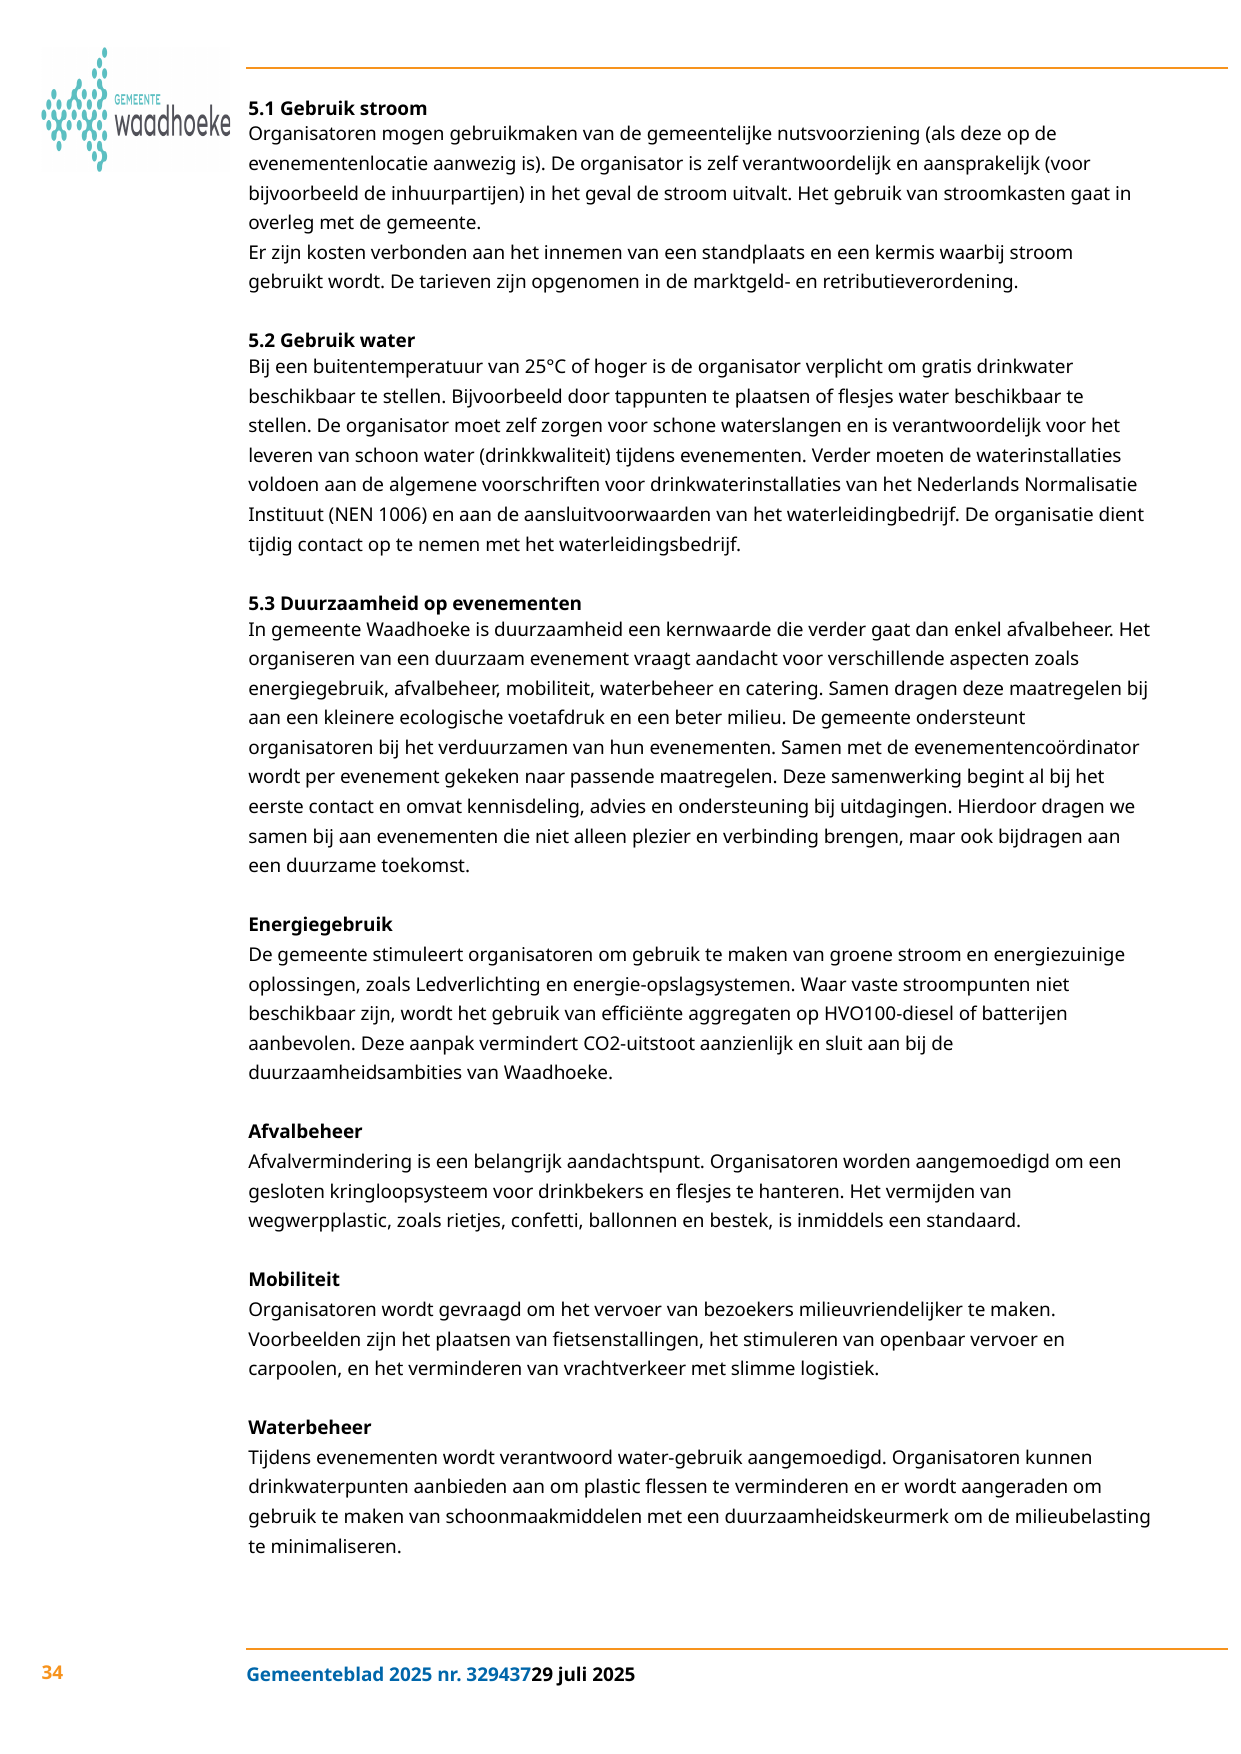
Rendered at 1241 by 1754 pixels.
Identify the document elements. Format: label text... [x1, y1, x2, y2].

picture [41, 47, 231, 172]
text Organisatoren mogen gebruikmaken van de gemeentelijke nutsvoorziening (als deze op de evenementenlocatie aanwezig is). De organisator is zelf verantwoordelijk en aansprakelijk (voor bijvoorbeeld de inhuurpartijen) in het geval de stroom uitvalt. Het gebruik van stroomkasten gaat in overleg met de gemeente. [248, 121, 1152, 235]
text Afvalvermindering is een belangrijk aandachtspunt. Organisatoren worden aangemoedigd om een gesloten kringloopsysteem voor drinkbekers en flesjes te hanteren. Het vermijden van wegwerpplastic, zoals rietjes, confetti, ballonnen en bestek, is inmiddels een standaard. [248, 1148, 1152, 1233]
text Organisatoren wordt gevraagd om het vervoer van bezoekers milieuvriendelijker te maken. Voorbeelden zijn het plaatsen van fietsenstallingen, het stimuleren van openbaar vervoer en carpoolen, en het verminderen van vrachtverkeer met slimme logistiek. [248, 1296, 1152, 1381]
text 5.3 Duurzaamheid op evenementen [248, 590, 1152, 616]
text Energiegebruik [248, 912, 1152, 937]
text 5.1 Gebruik stroom [248, 95, 1152, 121]
text Bij een buitentemperatuur van 25°C of hoger is de organisator verplicht om gratis drinkwater beschikbaar te stellen. Bijvoorbeeld door tappunten te plaatsen of flesjes water beschikbaar te stellen. De organisator moet zelf zorgen voor schone waterslangen en is verantwoordelijk voor het leveren van schoon water (drinkkwaliteit) tijdens evenementen. Verder moeten de waterinstallaties voldoen aan de algemene voorschriften voor drinkwaterinstallaties van het Nederlands Normalisatie Instituut (NEN 1006) en aan de aansluitvoorwaarden van het waterleidingbedrijf. De organisatie dient tijdig contact op te nemen met het waterleidingsbedrijf. [248, 353, 1152, 557]
text In gemeente Waadhoeke is duurzaamheid een kernwaarde die verder gaat dan enkel afvalbeheer. Het organiseren van een duurzaam evenement vraagt aandacht voor verschillende aspecten zoals energiegebruik, afvalbeheer, mobiliteit, waterbeheer en catering. Samen dragen deze maatregelen bij aan een kleinere ecologische voetafdruk en een beter milieu. De gemeente ondersteunt organisatoren bij het verduurzamen van hun evenementen. Samen met de evenementencoördinator wordt per evenement gekeken naar passende maatregelen. Deze samenwerking begint al bij het eerste contact en omvat kennisdeling, advies en ondersteuning bij uitdagingen. Hierdoor dragen we samen bij aan evenementen die niet alleen plezier en verbinding brengen, maar ook bijdragen aan een duurzame toekomst. [248, 616, 1152, 878]
text Er zijn kosten verbonden aan het innemen van een standplaats en een kermis waarbij stroom gebruikt wordt. De tarieven zijn opgenomen in de marktgeld- en retributieverordening. [248, 239, 1152, 294]
text Waterbeheer [248, 1414, 1152, 1440]
text Afvalbeheer [248, 1119, 1152, 1144]
text Tijdens evenementen wordt verantwoord water-gebruik aangemoedigd. Organisatoren kunnen drinkwaterpunten aanbieden aan om plastic flessen te verminderen en er wordt aangeraden om gebruik te maken van schoonmaakmiddelen met een duurzaamheidskeurmerk om de milieubelasting te minimaliseren. [248, 1444, 1152, 1558]
text De gemeente stimuleert organisatoren om gebruik te maken van groene stroom en energiezuinige oplossingen, zoals Ledverlichting en energie-opslagsystemen. Waar vaste stroompunten niet beschikbaar zijn, wordt het gebruik van efficiënte aggregaten op HVO100-diesel of batterijen aanbevolen. Deze aanpak vermindert CO2-uitstoot aanzienlijk en sluit aan bij de duurzaamheidsambities van Waadhoeke. [248, 941, 1152, 1085]
text 5.2 Gebruik water [248, 328, 1152, 353]
text Mobiliteit [248, 1267, 1152, 1292]
